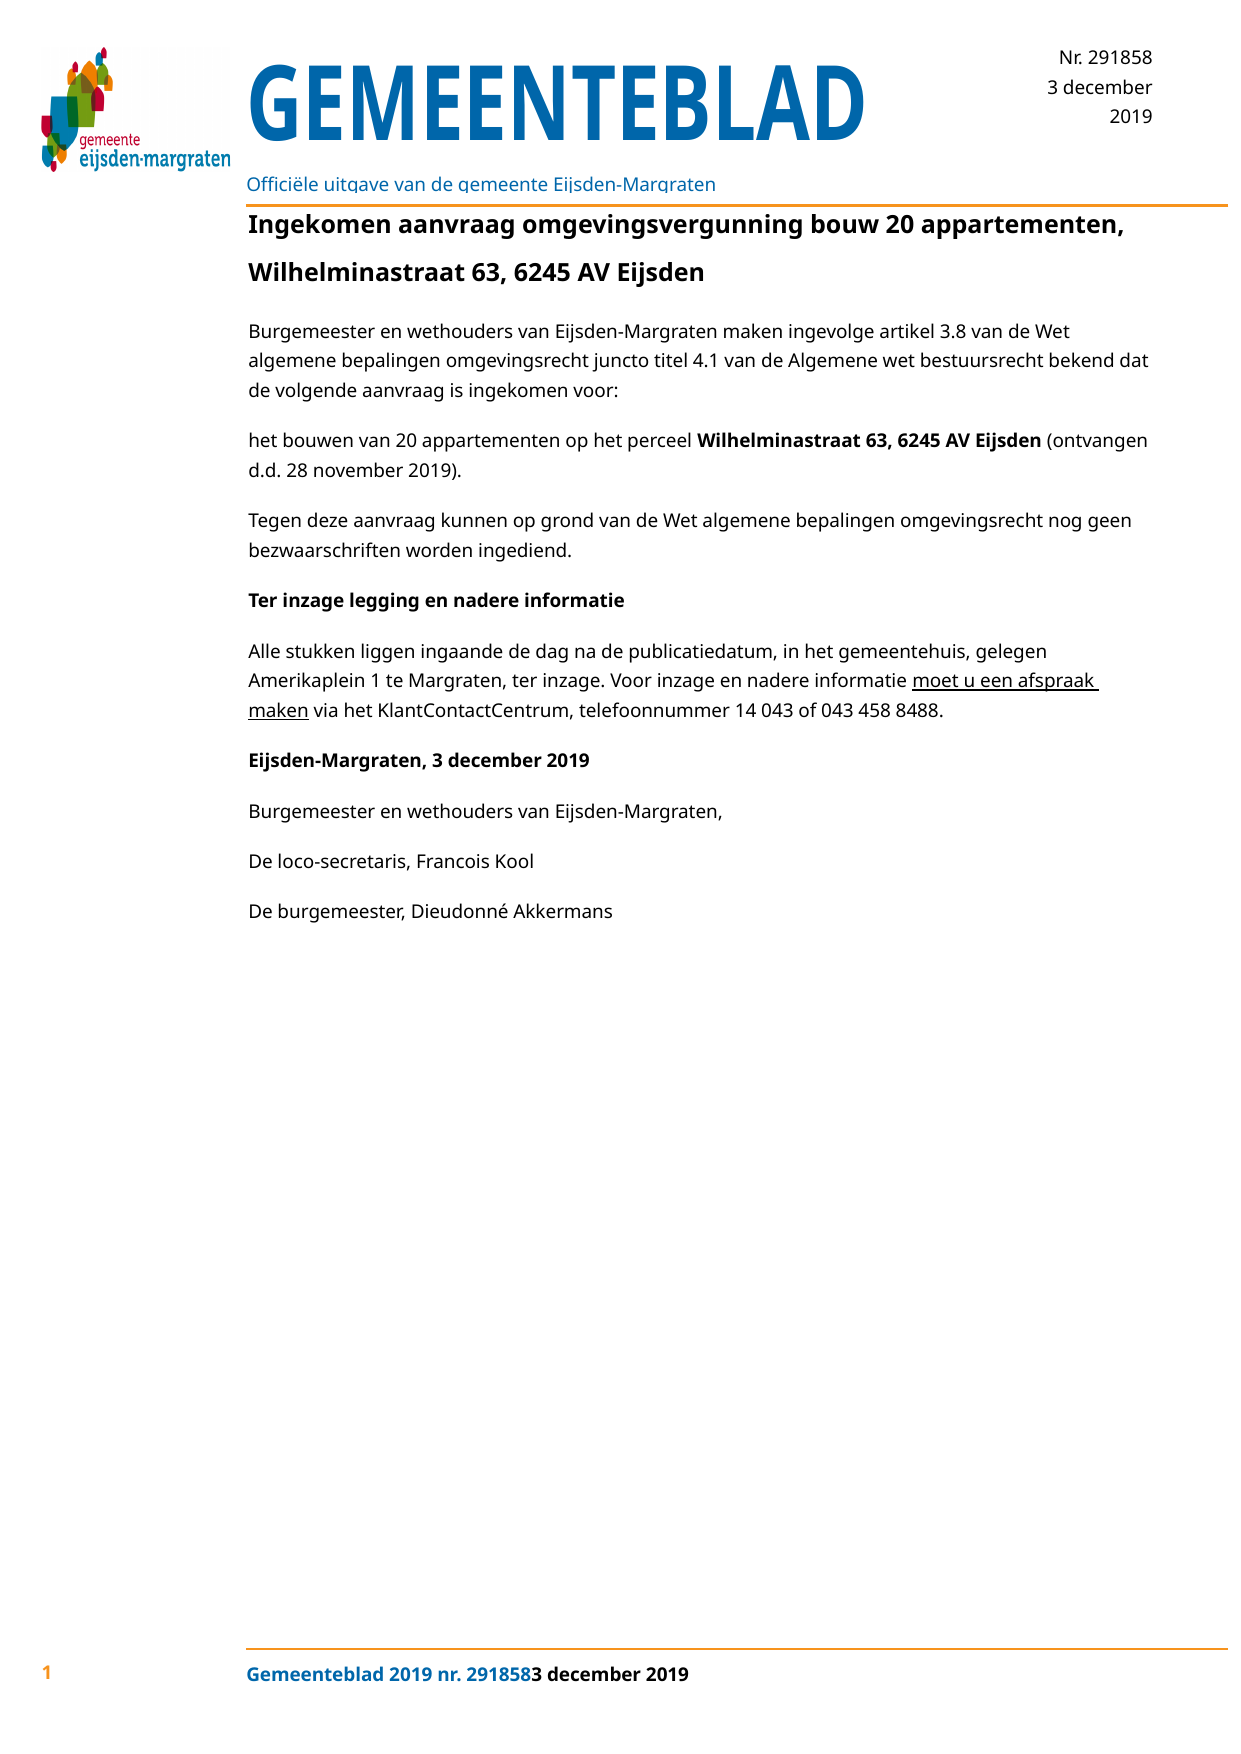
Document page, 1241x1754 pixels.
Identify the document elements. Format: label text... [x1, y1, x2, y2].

text Ter inzage legging en nadere informatie [248, 587, 1152, 613]
picture [41, 47, 231, 172]
text Eijsden-Margraten, 3 december 2019 [248, 747, 1152, 773]
text Burgemeester en wethouders van Eijsden-Margraten, [248, 798, 1152, 824]
text Alle stukken liggen ingaande de dag na de publicatiedatum, in het gemeentehuis, gelegen Amerikaplein 1 te Margraten, ter inzage. Voor inzage en nadere informatie moet u een afspraak maken via het KlantContactCentrum, telefoonnummer 14 043 of 043 458 8488. [248, 638, 1152, 723]
text het bouwen van 20 appartementen op het perceel Wilhelminastraat 63, 6245 AV Eijsden (ontvangen d.d. 28 november 2019). [248, 427, 1152, 483]
text De loco-secretaris, Francois Kool [248, 848, 1152, 874]
text De burgemeester, Dieudonné Akkermans [248, 899, 1152, 924]
text Tegen deze aanvraag kunnen op grond van de Wet algemene bepalingen omgevingsrecht nog geen bezwaarschriften worden ingediend. [248, 507, 1152, 563]
text Ingekomen aanvraag omgevingsvergunning bouw 20 appartementen, Wilhelminastraat 63, 6245 AV Eijsden [248, 207, 1152, 288]
text Burgemeester en wethouders van Eijsden-Margraten maken ingevolge artikel 3.8 van de Wet algemene bepalingen omgevingsrecht juncto titel 4.1 van de Algemene wet bestuursrecht bekend dat de volgende aanvraag is ingekomen voor: [248, 318, 1152, 403]
